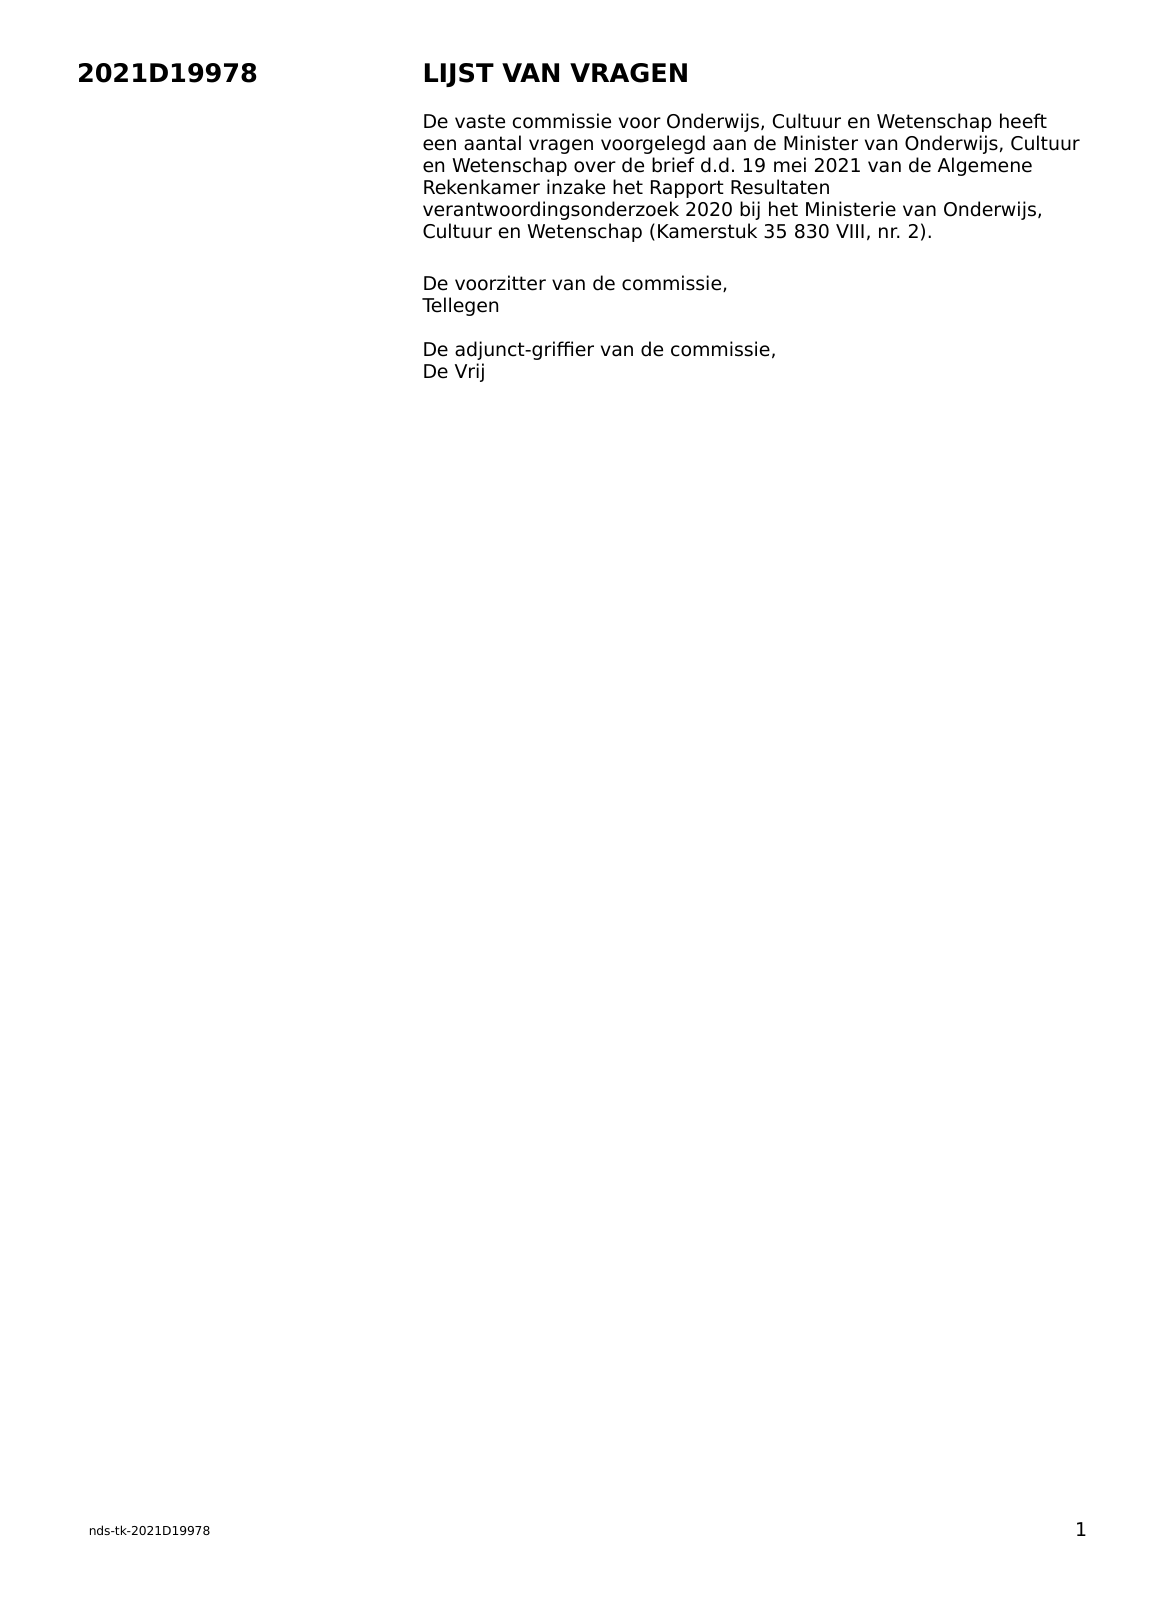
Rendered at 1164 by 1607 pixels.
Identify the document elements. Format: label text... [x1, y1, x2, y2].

text nds-tk-2021D19978 [88, 1524, 323, 1538]
text De adjunct-griffier van de commissie, De Vrij [422, 339, 1087, 383]
text De vaste commissie voor Onderwijs, Cultuur en Wetenschap heeft een aantal vragen voorgelegd aan de Minister van Onderwijs, Cultuur en Wetenschap over de brief d.d. 19 mei 2021 van de Algemene Rekenkamer inzake het Rapport Resultaten verantwoordingsonderzoek 2020 bij het Ministerie van Onderwijs, Cultuur en Wetenschap (Kamerstuk 35 830 VIII, nr. 2). [422, 111, 1087, 243]
text De voorzitter van de commissie, Tellegen [422, 273, 1087, 317]
text 2021D19978 LIJST VAN VRAGEN [77, 59, 1087, 89]
